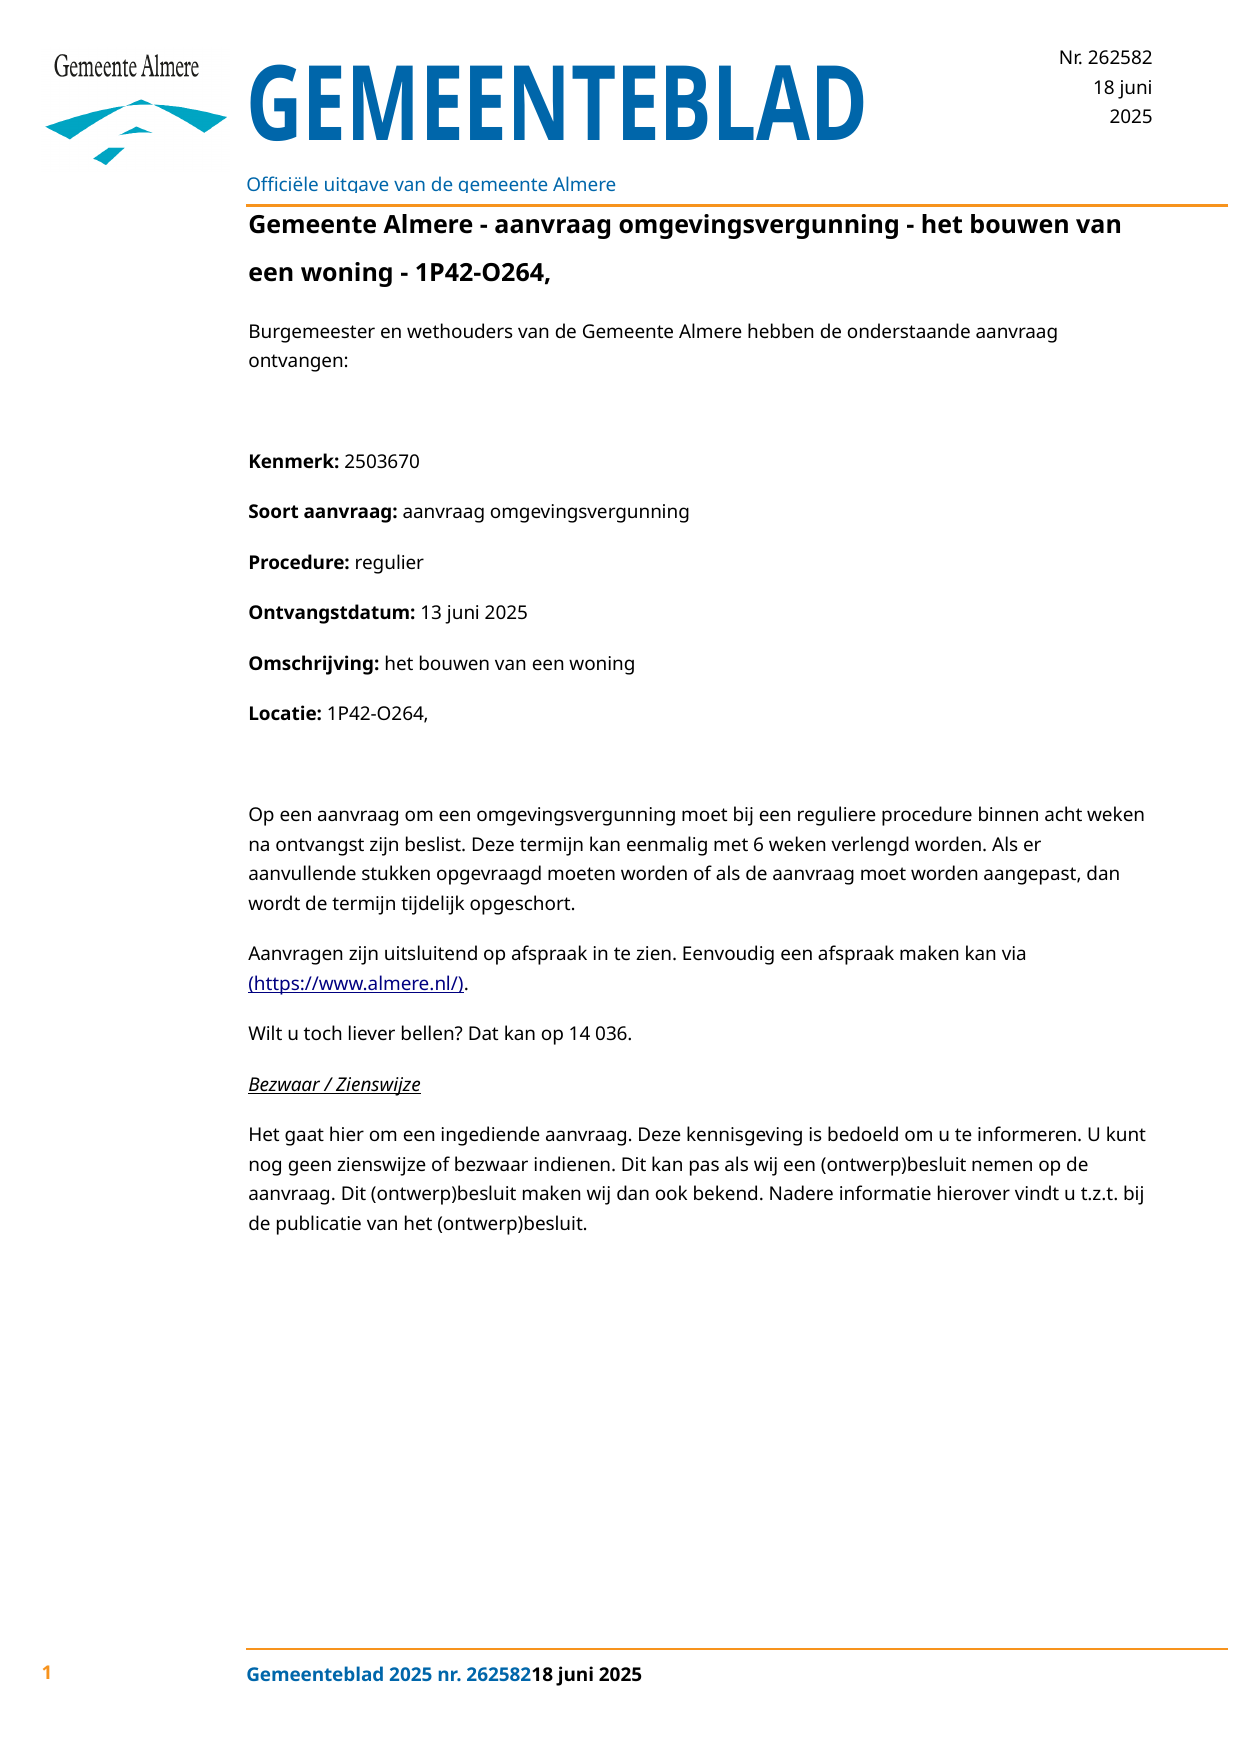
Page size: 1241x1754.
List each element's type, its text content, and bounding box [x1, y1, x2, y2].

text Procedure: regulier [248, 549, 1152, 575]
text Gemeente Almere - aanvraag omgevingsvergunning - het bouwen van een woning - 1P42-O264, [248, 207, 1152, 288]
text Bezwaar / Zienswijze [248, 1071, 1152, 1097]
text Aanvragen zijn uitsluitend op afspraak in te zien. Eenvoudig een afspraak maken kan via (https://www.almere.nl/). [248, 940, 1152, 996]
text Op een aanvraag om een omgevingsvergunning moet bij een reguliere procedure binnen acht weken na ontvangst zijn beslist. Deze termijn kan eenmalig met 6 weken verlengd worden. Als er aanvullende stukken opgevraagd moeten worden of als de aanvraag moet worden aangepast, dan wordt de termijn tijdelijk opgeschort. [248, 801, 1152, 916]
text Ontvangstdatum: 13 juni 2025 [248, 599, 1152, 625]
text Wilt u toch liever bellen? Dat kan op 14 036. [248, 1020, 1152, 1046]
text Het gaat hier om een ingediende aanvraag. Deze kennisgeving is bedoeld om u te informeren. U kunt nog geen zienswijze of bezwaar indienen. Dit kan pas als wij een (ontwerp)besluit nemen op de aanvraag. Dit (ontwerp)besluit maken wij dan ook bekend. Nadere informatie hierover vindt u t.z.t. bij de publicatie van het (ontwerp)besluit. [248, 1121, 1152, 1236]
text Kenmerk: 2503670 [248, 448, 1152, 474]
picture [41, 47, 231, 172]
text Omschrijving: het bouwen van een woning [248, 650, 1152, 676]
text Burgemeester en wethouders van de Gemeente Almere hebben de onderstaande aanvraag ontvangen: [248, 318, 1152, 373]
text Soort aanvraag: aanvraag omgevingsvergunning [248, 499, 1152, 524]
text Locatie: 1P42-O264, [248, 700, 1152, 726]
